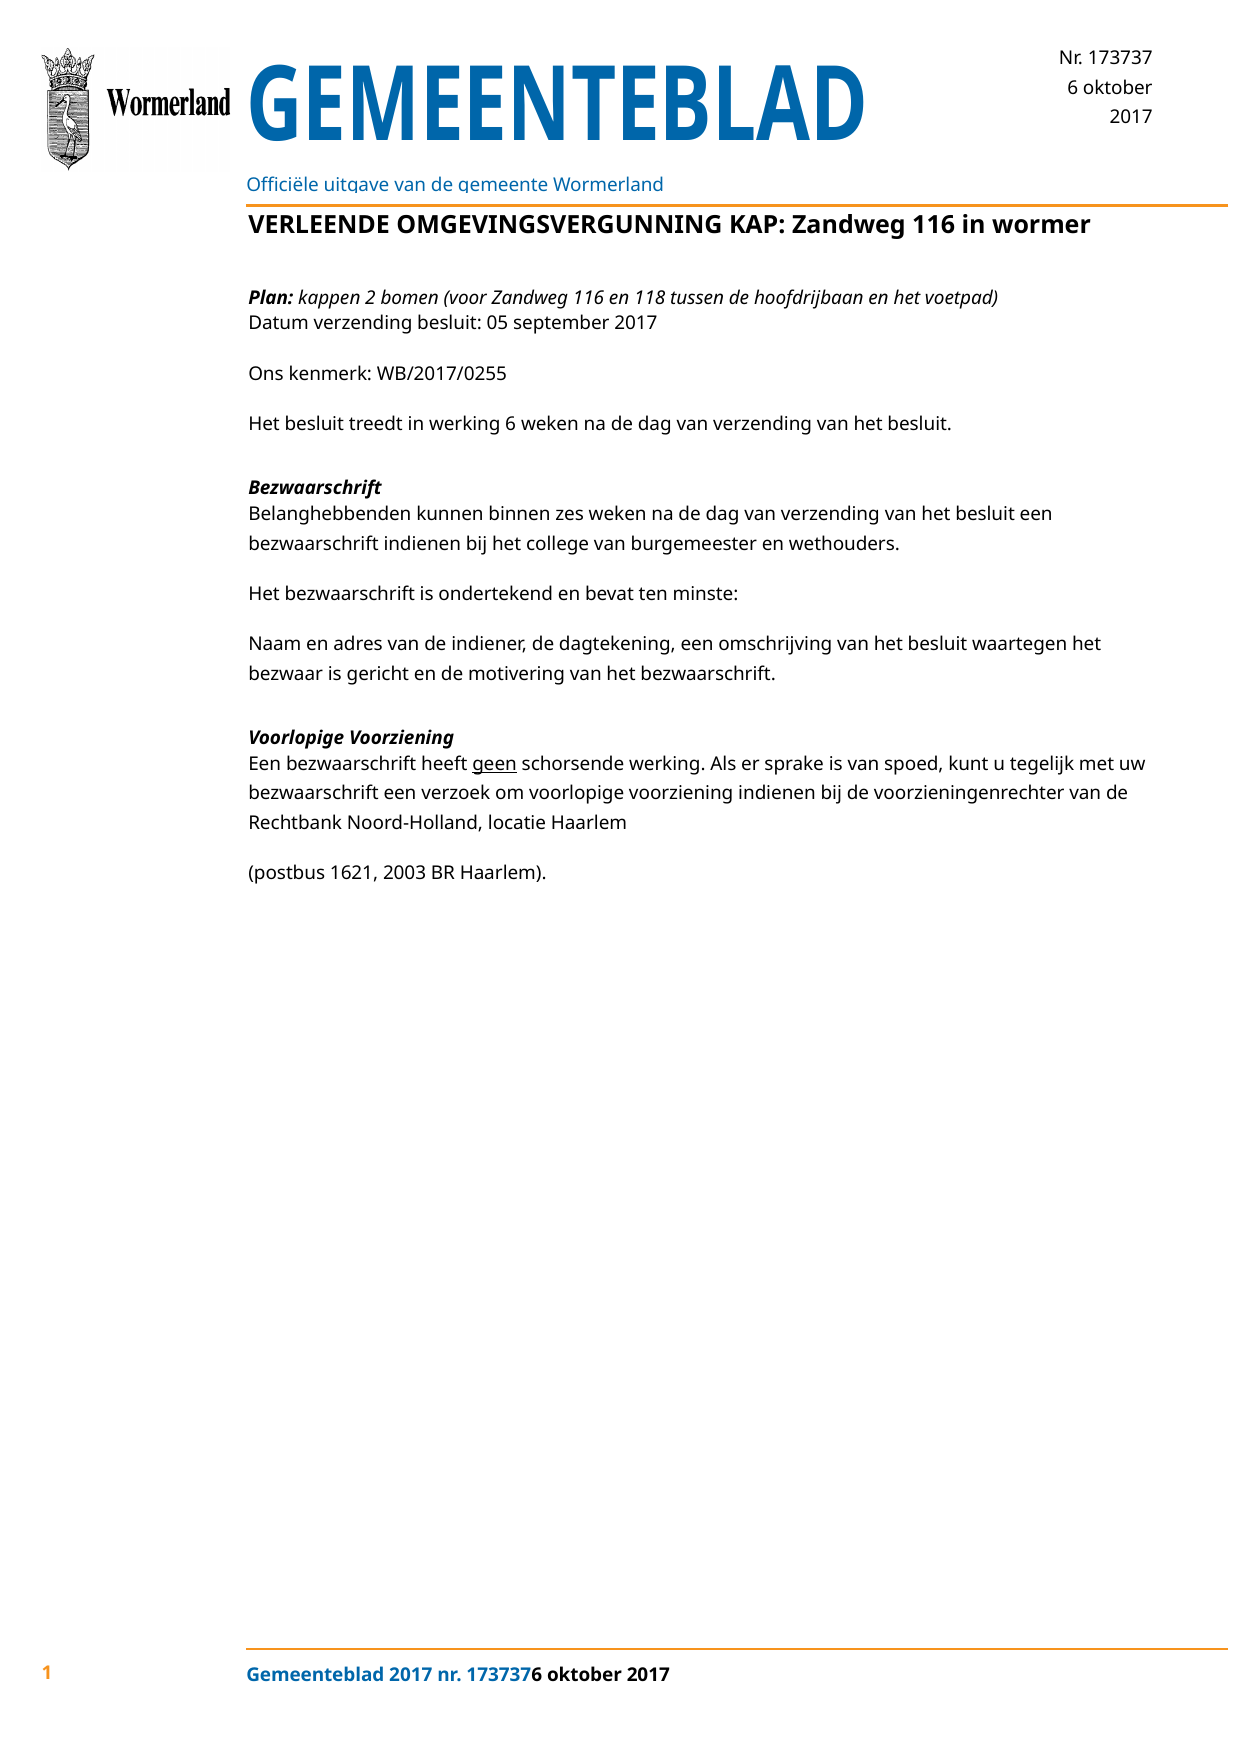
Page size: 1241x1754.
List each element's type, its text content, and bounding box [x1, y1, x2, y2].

text (postbus 1621, 2003 BR Haarlem). [248, 859, 1152, 885]
picture [41, 47, 231, 172]
text Datum verzending besluit: 05 september 2017 [248, 309, 1152, 335]
text Belanghebbenden kunnen binnen zes weken na de dag van verzending van het besluit een bezwaarschrift indienen bij het college van burgemeester en wethouders. [248, 500, 1152, 555]
text Een bezwaarschrift heeft geen schorsende werking. Als er sprake is van spoed, kunt u tegelijk met uw bezwaarschrift een verzoek om voorlopige voorziening indienen bij de voorzieningenrechter van de Rechtbank Noord-Holland, locatie Haarlem [248, 750, 1152, 835]
text Plan: kappen 2 bomen (voor Zandweg 116 en 118 tussen de hoofdrijbaan en het voetpad) [248, 284, 1152, 309]
text Voorlopige Voorziening [248, 724, 1152, 750]
text Bezwaarschrift [248, 474, 1152, 500]
text VERLEENDE OMGEVINGSVERGUNNING KAP: Zandweg 116 in wormer [248, 207, 1152, 241]
text Het besluit treedt in werking 6 weken na de dag van verzending van het besluit. [248, 410, 1152, 436]
text Het bezwaarschrift is ondertekend en bevat ten minste: [248, 580, 1152, 606]
text Ons kenmerk: WB/2017/0255 [248, 360, 1152, 386]
text Naam en adres van de indiener, de dagtekening, een omschrijving van het besluit waartegen het bezwaar is gericht en de motivering van het bezwaarschrift. [248, 631, 1152, 686]
